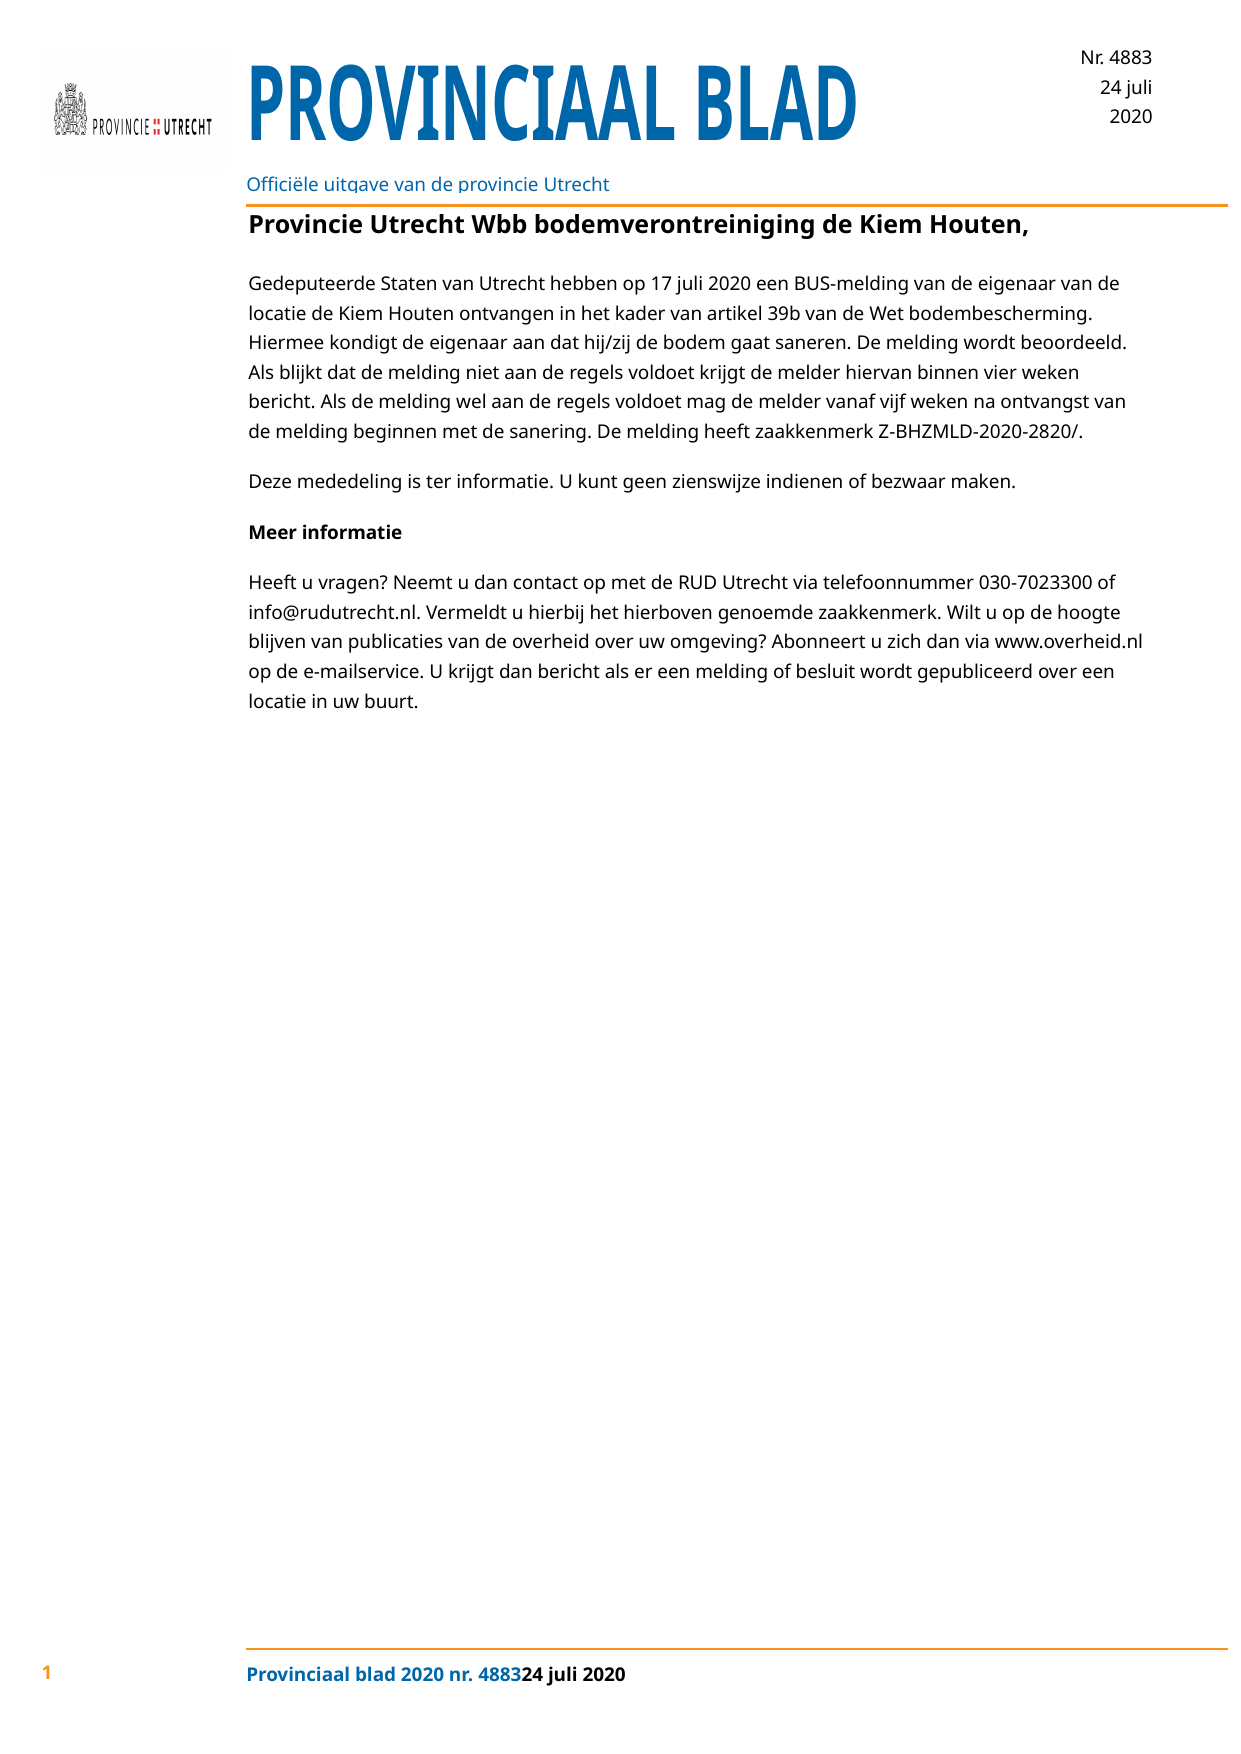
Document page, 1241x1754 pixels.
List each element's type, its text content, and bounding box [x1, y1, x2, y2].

picture [41, 47, 231, 172]
text Gedeputeerde Staten van Utrecht hebben op 17 juli 2020 een BUS-melding van de eigenaar van de locatie de Kiem Houten ontvangen in het kader van artikel 39b van de Wet bodembescherming. Hiermee kondigt de eigenaar aan dat hij/zij de bodem gaat saneren. De melding wordt beoordeeld. Als blijkt dat de melding niet aan de regels voldoet krijgt de melder hiervan binnen vier weken bericht. Als de melding wel aan de regels voldoet mag de melder vanaf vijf weken na ontvangst van de melding beginnen met de sanering. De melding heeft zaakkenmerk Z-BHZMLD-2020-2820/. [248, 270, 1152, 444]
text Deze mededeling is ter informatie. U kunt geen zienswijze indienen of bezwaar maken. [248, 469, 1152, 494]
text Heeft u vragen? Neemt u dan contact op met de RUD Utrecht via telefoonnummer 030-7023300 of info@rudutrecht.nl. Vermeldt u hierbij het hierboven genoemde zaakkenmerk. Wilt u op de hoogte blijven van publicaties van de overheid over uw omgeving? Abonneert u zich dan via www.overheid.nl op de e-mailservice. U krijgt dan bericht als er een melding of besluit wordt gepubliceerd over een locatie in uw buurt. [248, 569, 1152, 713]
text Provincie Utrecht Wbb bodemverontreiniging de Kiem Houten, [248, 207, 1152, 241]
text Meer informatie [248, 519, 1152, 545]
